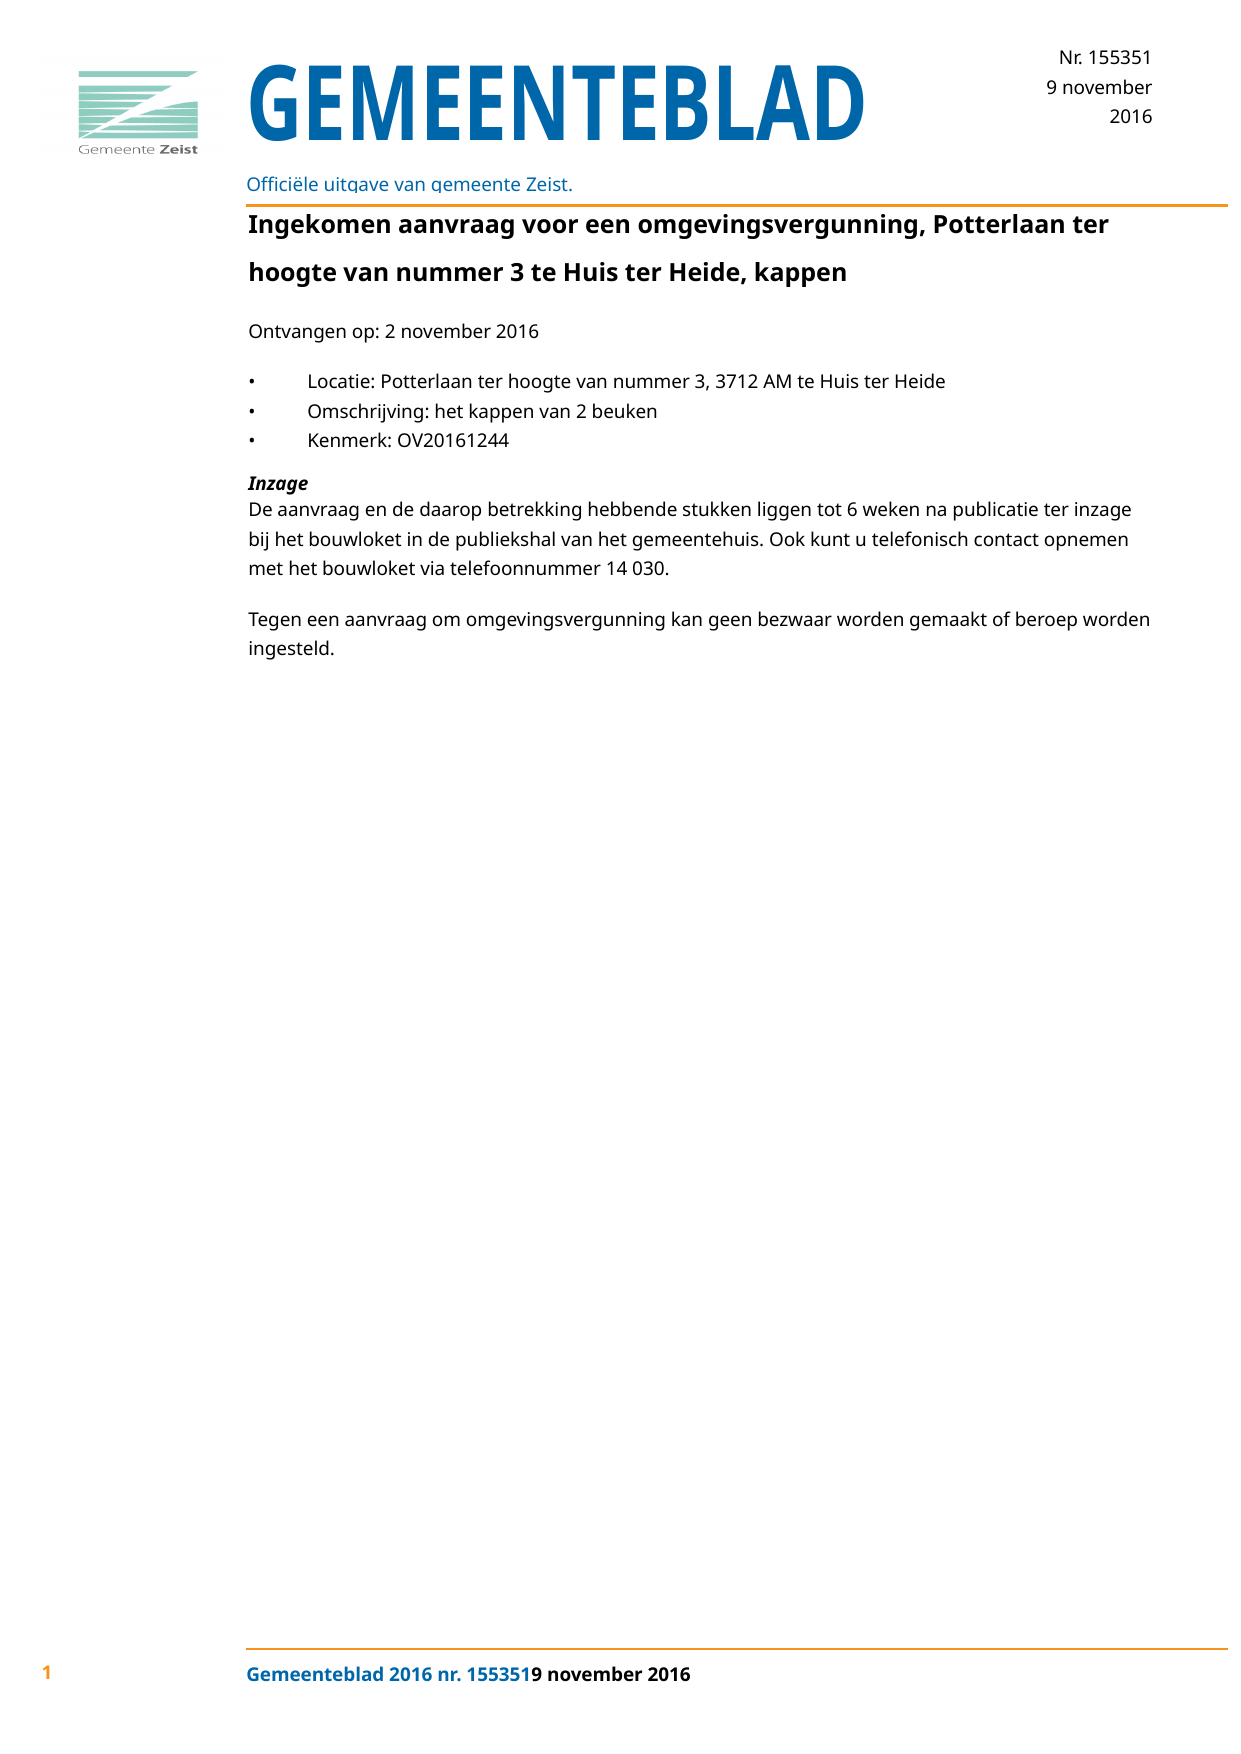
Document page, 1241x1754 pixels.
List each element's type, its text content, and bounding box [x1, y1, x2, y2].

list Omschrijving: het kappen van 2 beuken [248, 398, 1152, 424]
text Ontvangen op: 2 november 2016 [248, 318, 1152, 344]
text Inzage [248, 471, 1152, 496]
list Kenmerk: OV20161244 [248, 427, 1152, 453]
text Tegen een aanvraag om omgevingsvergunning kan geen bezwaar worden gemaakt of beroep worden ingesteld. [248, 606, 1152, 661]
text Ingekomen aanvraag voor een omgevingsvergunning, Potterlaan ter hoogte van nummer 3 te Huis ter Heide, kappen [248, 207, 1152, 288]
list Locatie: Potterlaan ter hoogte van nummer 3, 3712 AM te Huis ter Heide [248, 368, 1152, 394]
text De aanvraag en de daarop betrekking hebbende stukken liggen tot 6 weken na publicatie ter inzage bij het bouwloket in de publiekshal van het gemeentehuis. Ook kunt u telefonisch contact opnemen met het bouwloket via telefoonnummer 14 030. [248, 496, 1152, 581]
picture [41, 47, 231, 172]
